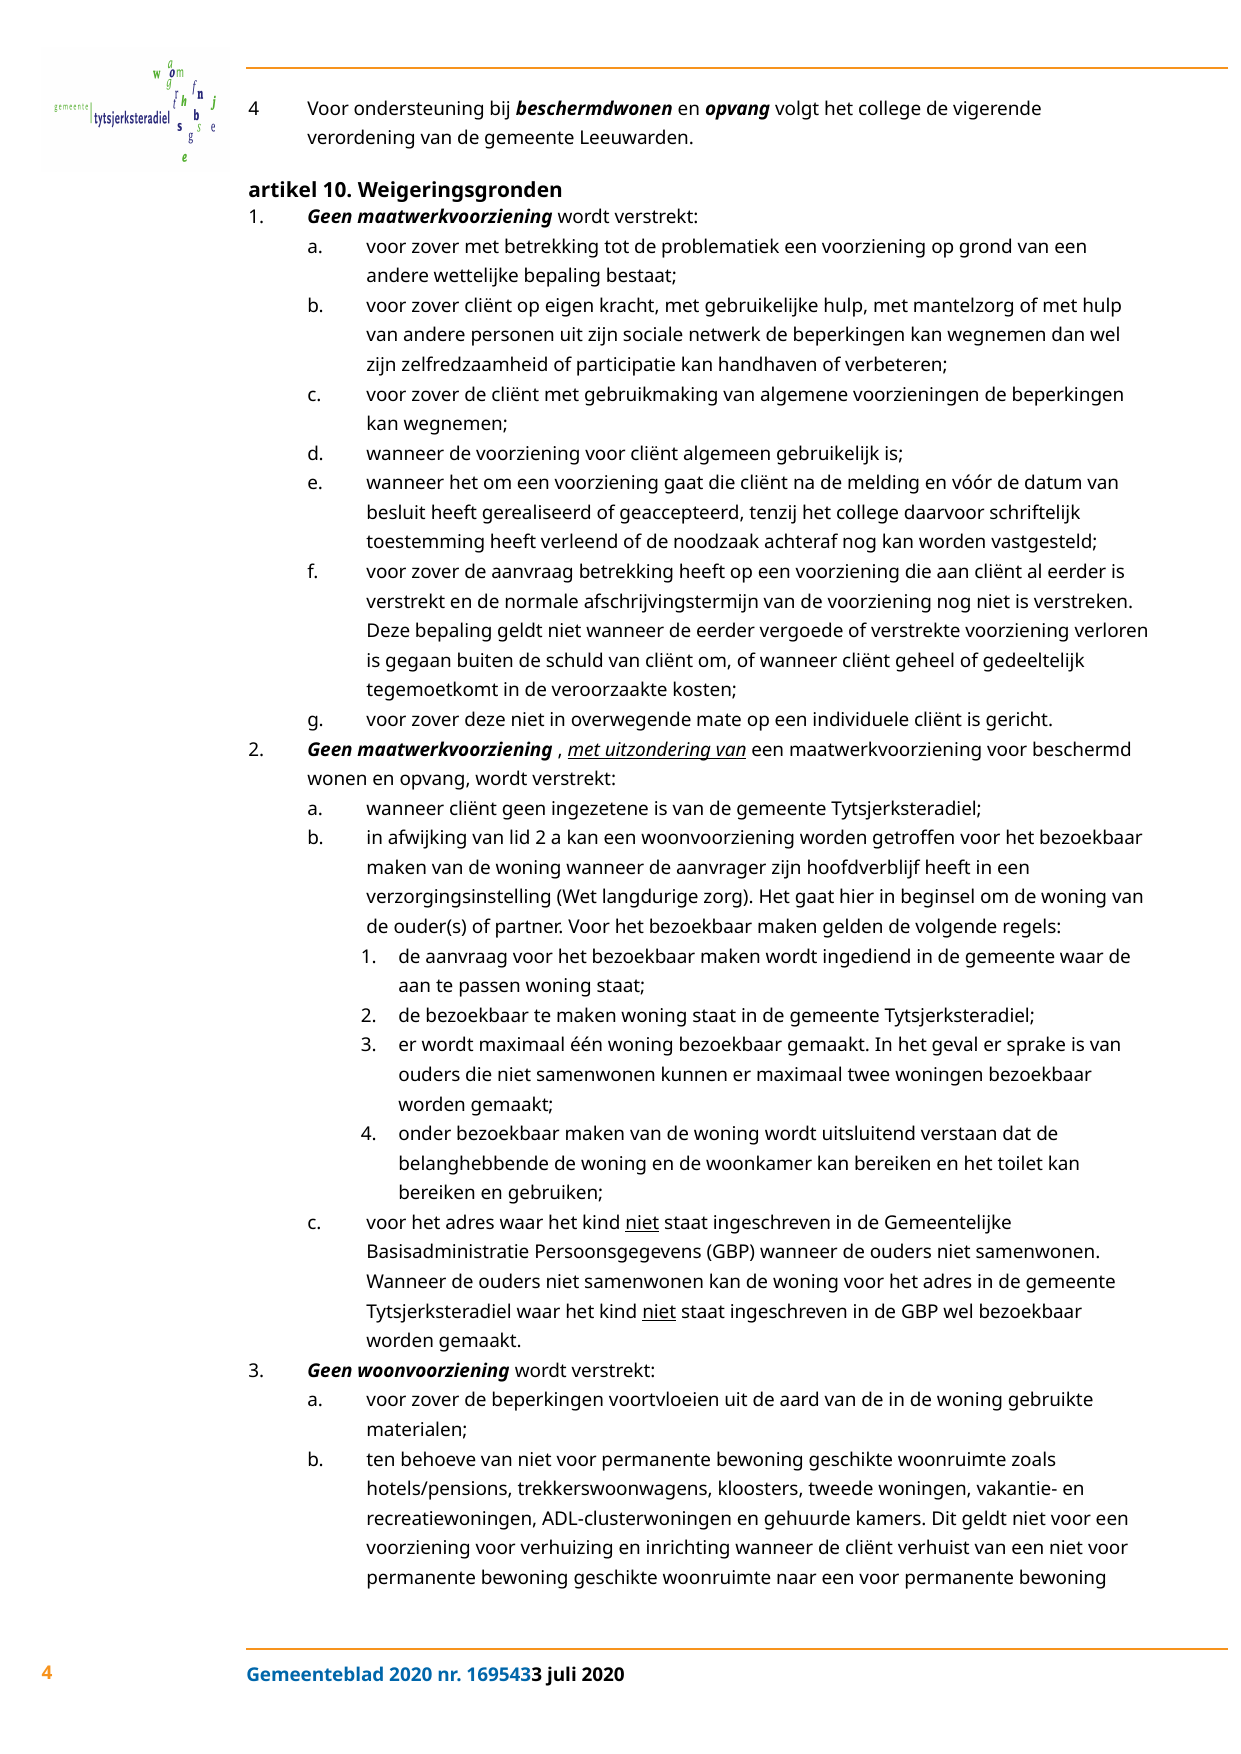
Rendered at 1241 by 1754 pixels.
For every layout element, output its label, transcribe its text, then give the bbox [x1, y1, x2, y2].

list wanneer cliënt geen ingezetene is van de gemeente Tytsjerksteradiel; [307, 795, 1152, 821]
list de bezoekbaar te maken woning staat in de gemeente Tytsjerksteradiel; [361, 1002, 1152, 1028]
list Voor ondersteuning bij beschermdwonen en opvang volgt het college de vigerende verordening van de gemeente Leeuwarden. [248, 95, 1152, 150]
list wanneer het om een voorziening gaat die cliënt na de melding en vóór de datum van besluit heeft gerealiseerd of geaccepteerd, tenzij het college daarvoor schriftelijk toestemming heeft verleend of de noodzaak achteraf nog kan worden vastgesteld; [307, 469, 1152, 554]
list voor zover met betrekking tot de problematiek een voorziening op grond van een andere wettelijke bepaling bestaat; [307, 233, 1152, 288]
list voor zover de beperkingen voortvloeien uit de aard van de in de woning gebruikte materialen; [307, 1387, 1152, 1442]
list ten behoeve van niet voor permanente bewoning geschikte woonruimte zoals hotels/pensions, trekkerswoonwagens, kloosters, tweede woningen, vakantie‐ en recreatiewoningen, ADL‐clusterwoningen en gehuurde kamers. Dit geldt niet voor een voorziening voor verhuizing en inrichting wanneer de cliënt verhuist van een niet voor permanente bewoning geschikte woonruimte naar een voor permanente bewoning [307, 1446, 1152, 1590]
list wanneer de voorziening voor cliënt algemeen gebruikelijk is; [307, 440, 1152, 466]
list in afwijking van lid 2 a kan een woonvoorziening worden getroffen voor het bezoekbaar maken van de woning wanneer de aanvrager zijn hoofdverblijf heeft in een verzorgingsinstelling (Wet langdurige zorg). Het gaat hier in beginsel om de woning van de ouder(s) of partner. Voor het bezoekbaar maken gelden de volgende regels: [307, 824, 1152, 939]
list Geen maatwerkvoorziening wordt verstrekt: [248, 203, 1152, 229]
list Geen woonvoorziening wordt verstrekt: [248, 1357, 1152, 1383]
list voor zover deze niet in overwegende mate op een individuele cliënt is gericht. [307, 706, 1152, 732]
list onder bezoekbaar maken van de woning wordt uitsluitend verstaan dat de belanghebbende de woning en de woonkamer kan bereiken en het toilet kan bereiken en gebruiken; [361, 1120, 1152, 1205]
list Geen maatwerkvoorziening , met uitzondering van een maatwerkvoorziening voor beschermd wonen en opvang, wordt verstrekt: [248, 736, 1152, 791]
picture [41, 47, 231, 172]
text artikel 10. Weigeringsgronden [248, 175, 1152, 203]
list voor zover de cliënt met gebruikmaking van algemene voorzieningen de beperkingen kan wegnemen; [307, 381, 1152, 436]
list de aanvraag voor het bezoekbaar maken wordt ingediend in de gemeente waar de aan te passen woning staat; [361, 943, 1152, 998]
list voor zover de aanvraag betrekking heeft op een voorziening die aan cliënt al eerder is verstrekt en de normale afschrijvingstermijn van de voorziening nog niet is verstreken. Deze bepaling geldt niet wanneer de eerder vergoede of verstrekte voorziening verloren is gegaan buiten de schuld van cliënt om, of wanneer cliënt geheel of gedeeltelijk tegemoetkomt in de veroorzaakte kosten; [307, 558, 1152, 702]
list er wordt maximaal één woning bezoekbaar gemaakt. In het geval er sprake is van ouders die niet samenwonen kunnen er maximaal twee woningen bezoekbaar worden gemaakt; [361, 1032, 1152, 1116]
list voor het adres waar het kind niet staat ingeschreven in de Gemeentelijke Basisadministratie Persoonsgegevens (GBP) wanneer de ouders niet samenwonen. Wanneer de ouders niet samenwonen kan de woning voor het adres in de gemeente Tytsjerksteradiel waar het kind niet staat ingeschreven in de GBP wel bezoekbaar worden gemaakt. [307, 1209, 1152, 1353]
list voor zover cliënt op eigen kracht, met gebruikelijke hulp, met mantelzorg of met hulp van andere personen uit zijn sociale netwerk de beperkingen kan wegnemen dan wel zijn zelfredzaamheid of participatie kan handhaven of verbeteren; [307, 292, 1152, 377]
